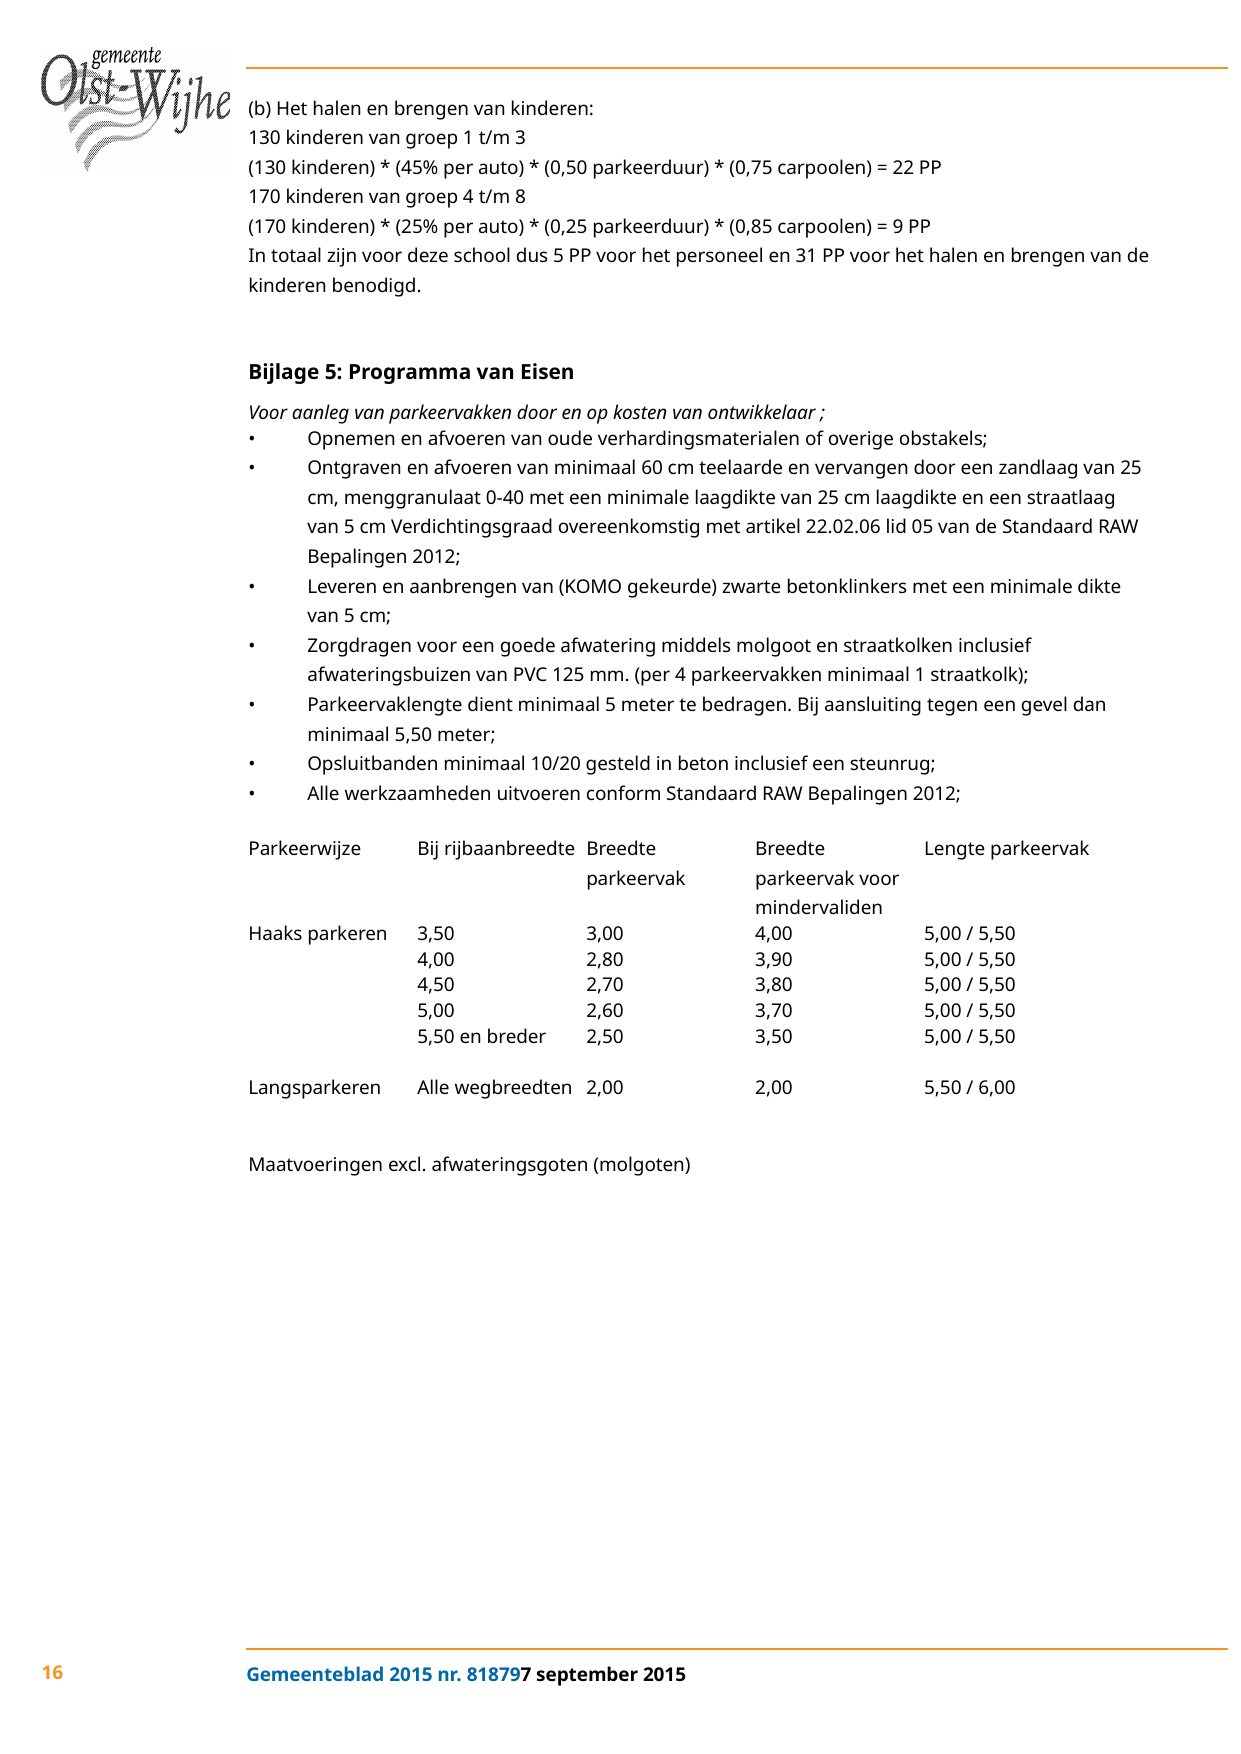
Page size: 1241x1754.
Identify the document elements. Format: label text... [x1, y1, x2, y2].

table_header Bij rijbaanbreedte [417, 835, 586, 920]
table_cell 5,00 / 5,50 [924, 997, 1152, 1023]
table_cell 3,00 [586, 920, 755, 946]
table_cell 2,70 [586, 972, 755, 997]
table_cell 5,00 / 5,50 [924, 1023, 1152, 1049]
table_cell 3,50 [755, 1023, 924, 1049]
table_cell [755, 1100, 924, 1126]
table_cell [248, 1049, 417, 1074]
list Ontgraven en afvoeren van minimaal 60 cm teelaarde en vervangen door een zandlaag van 25 cm, menggranulaat 0-40 met een minimale laagdikte van 25 cm laagdikte en een straatlaag van 5 cm Verdichtingsgraad overeenkomstig met artikel 22.02.06 lid 05 van de Standaard RAW Bepalingen 2012; [248, 454, 1152, 569]
table_cell 3,50 [417, 920, 586, 946]
table_cell Haaks parkeren [248, 920, 417, 946]
table_cell 2,80 [586, 946, 755, 972]
list Parkeervaklengte dient minimaal 5 meter te bedragen. Bij aansluiting tegen een gevel dan minimaal 5,50 meter; [248, 691, 1152, 746]
table_cell Alle wegbreedten [417, 1075, 586, 1100]
table_cell 3,70 [755, 997, 924, 1023]
table_cell 5,00 / 5,50 [924, 946, 1152, 972]
table_cell 4,00 [755, 920, 924, 946]
table_cell [924, 1049, 1152, 1074]
table_cell [248, 997, 417, 1023]
list Opsluitbanden minimaal 10/20 gesteld in beton inclusief een steunrug; [248, 750, 1152, 776]
table_cell 5,00 [417, 997, 586, 1023]
table_cell [755, 1049, 924, 1074]
table_cell [248, 1100, 417, 1126]
text In totaal zijn voor deze school dus 5 PP voor het personeel en 31 PP voor het halen en brengen van de kinderen benodigd. [248, 243, 1152, 298]
table_cell [417, 1100, 586, 1126]
list Leveren en aanbrengen van (KOMO gekeurde) zwarte betonklinkers met een minimale dikte van 5 cm; [248, 573, 1152, 628]
table_cell [417, 1049, 586, 1074]
table_cell 2,60 [586, 997, 755, 1023]
table_cell [924, 1100, 1152, 1126]
table_cell [586, 1100, 755, 1126]
text Voor aanleg van parkeervakken door en op kosten van ontwikkelaar ; [248, 399, 1152, 425]
text 130 kinderen van groep 1 t/m 3 [248, 124, 1152, 150]
text Bijlage 5: Programma van Eisen [248, 357, 1152, 386]
table_cell 2,00 [755, 1075, 924, 1100]
table_cell [248, 972, 417, 997]
picture [41, 47, 231, 172]
table_header Parkeerwijze [248, 835, 417, 920]
table_cell Langsparkeren [248, 1075, 417, 1100]
table_cell [586, 1049, 755, 1074]
table_cell [248, 1023, 417, 1049]
table_cell 3,90 [755, 946, 924, 972]
table_cell 4,00 [417, 946, 586, 972]
table_cell 2,00 [586, 1075, 755, 1100]
text Maatvoeringen excl. afwateringsgoten (molgoten) [248, 1152, 1152, 1177]
table_cell 5,00 / 5,50 [924, 972, 1152, 997]
table_cell 2,50 [586, 1023, 755, 1049]
table_header Lengte parkeervak [924, 835, 1152, 920]
table_header Breedte parkeervak [586, 835, 755, 920]
list Zorgdragen voor een goede afwatering middels molgoot en straatkolken inclusief afwateringsbuizen van PVC 125 mm. (per 4 parkeervakken minimaal 1 straatkolk); [248, 632, 1152, 687]
list Alle werkzaamheden uitvoeren conform Standaard RAW Bepalingen 2012; [248, 780, 1152, 806]
table_cell 5,50 en breder [417, 1023, 586, 1049]
table_cell 5,50 / 6,00 [924, 1075, 1152, 1100]
text (130 kinderen) * (45% per auto) * (0,50 parkeerduur) * (0,75 carpoolen) = 22 PP [248, 154, 1152, 180]
table_cell 4,50 [417, 972, 586, 997]
text 170 kinderen van groep 4 t/m 8 [248, 183, 1152, 209]
text (170 kinderen) * (25% per auto) * (0,25 parkeerduur) * (0,85 carpoolen) = 9 PP [248, 213, 1152, 239]
table_header Breedte parkeervak voor mindervaliden [755, 835, 924, 920]
table_cell [248, 946, 417, 972]
list Opnemen en afvoeren van oude verhardingsmaterialen of overige obstakels; [248, 425, 1152, 451]
table_cell 5,00 / 5,50 [924, 920, 1152, 946]
table_cell 3,80 [755, 972, 924, 997]
text (b) Het halen en brengen van kinderen: [248, 95, 1152, 121]
